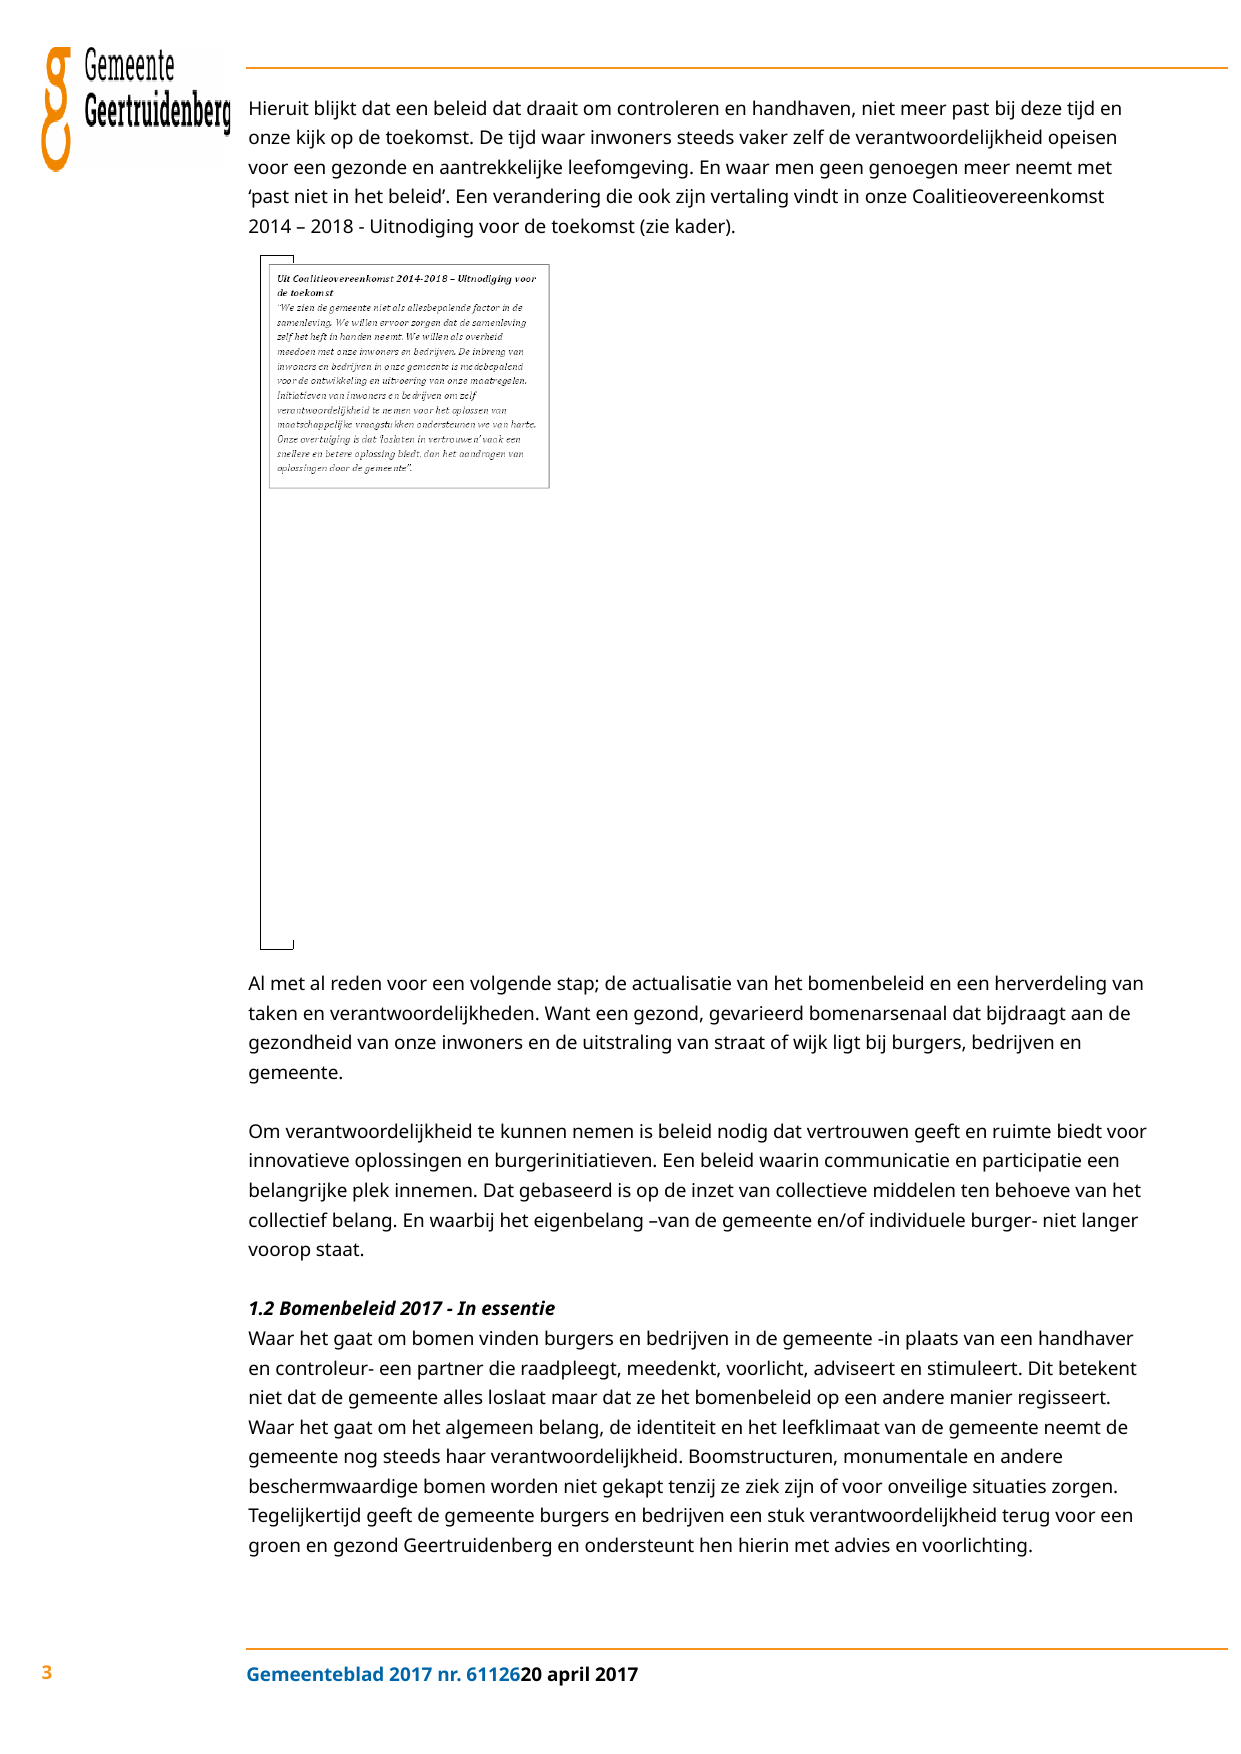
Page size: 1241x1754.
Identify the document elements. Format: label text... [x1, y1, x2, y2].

text Al met al reden voor een volgende stap; de actualisatie van het bomenbeleid en een herverdeling van taken en verantwoordelijkheden. Want een gezond, gevarieerd bomenarsenaal dat bijdraagt aan de gezondheid van onze inwoners en de uitstraling van straat of wijk ligt bij burgers, bedrijven en gemeente. [248, 970, 1152, 1084]
picture [41, 47, 231, 172]
picture [268, 263, 1173, 940]
text Om verantwoordelijkheid te kunnen nemen is beleid nodig dat vertrouwen geeft en ruimte biedt voor innovatieve oplossingen en burgerinitiatieven. Een beleid waarin communicatie en participatie een belangrijke plek innemen. Dat gebaseerd is op de inzet van collectieve middelen ten behoeve van het collectief belang. En waarbij het eigenbelang –van de gemeente en/of individuele burger- niet langer voorop staat. [248, 1118, 1152, 1262]
text Hieruit blijkt dat een beleid dat draait om controleren en handhaven, niet meer past bij deze tijd en onze kijk op de toekomst. De tijd waar inwoners steeds vaker zelf de verantwoordelijkheid opeisen voor een gezonde en aantrekkelijke leefomgeving. En waar men geen genoegen meer neemt met ‘past niet in het beleid’. Een verandering die ook zijn vertaling vindt in onze Coalitieovereenkomst 2014 – 2018 - Uitnodiging voor de toekomst (zie kader). [248, 95, 1152, 239]
text 1.2 Bomenbeleid 2017 - In essentie [248, 1296, 1152, 1321]
text Tegelijkertijd geeft de gemeente burgers en bedrijven een stuk verantwoordelijkheid terug voor een groen en gezond Geertruidenberg en ondersteunt hen hierin met advies en voorlichting. [248, 1503, 1152, 1558]
text Waar het gaat om bomen vinden burgers en bedrijven in de gemeente -in plaats van een handhaver en controleur- een partner die raadpleegt, meedenkt, voorlicht, adviseert en stimuleert. Dit betekent niet dat de gemeente alles loslaat maar dat ze het bomenbeleid op een andere manier regisseert. Waar het gaat om het algemeen belang, de identiteit en het leefklimaat van de gemeente neemt de gemeente nog steeds haar verantwoordelijkheid. Boomstructuren, monumentale en andere beschermwaardige bomen worden niet gekapt tenzij ze ziek zijn of voor onveilige situaties zorgen. [248, 1325, 1152, 1499]
